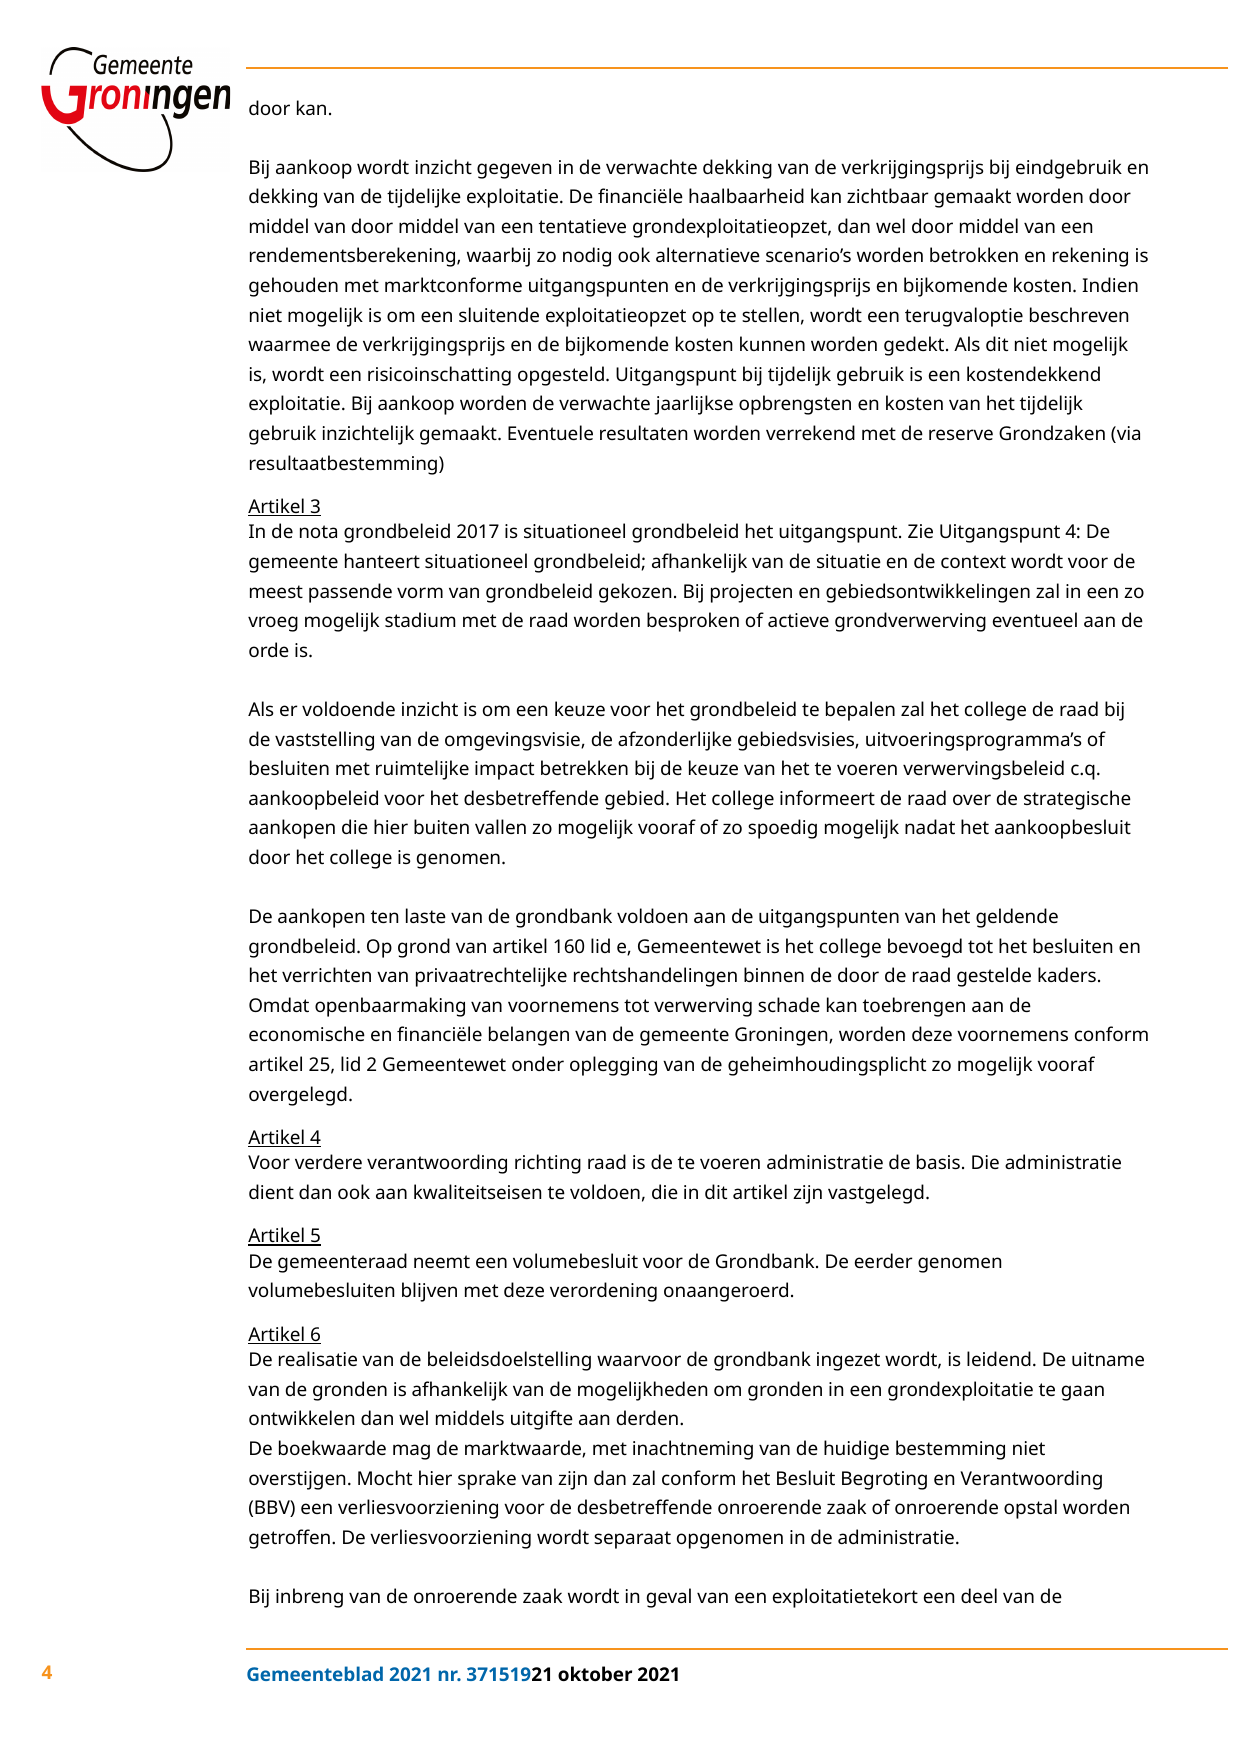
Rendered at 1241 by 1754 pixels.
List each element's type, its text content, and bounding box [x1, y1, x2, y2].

text Voor verdere verantwoording richting raad is de te voeren administratie de basis. Die administratie dient dan ook aan kwaliteitseisen te voldoen, die in dit artikel zijn vastgelegd. [248, 1149, 1152, 1205]
text Artikel 3 [248, 493, 1152, 519]
text Als er voldoende inzicht is om een keuze voor het grondbeleid te bepalen zal het college de raad bij de vaststelling van de omgevingsvisie, de afzonderlijke gebiedsvisies, uitvoeringsprogramma’s of besluiten met ruimtelijke impact betrekken bij de keuze van het te voeren verwervingsbeleid c.q. aankoopbeleid voor het desbetreffende gebied. Het college informeert de raad over de strategische aankopen die hier buiten vallen zo mogelijk vooraf of zo spoedig mogelijk nadat het aankoopbesluit door het college is genomen. [248, 696, 1152, 870]
picture [41, 47, 231, 172]
text Artikel 4 [248, 1124, 1152, 1149]
text door kan. [248, 95, 1152, 121]
text De aankopen ten laste van de grondbank voldoen aan de uitgangspunten van het geldende grondbeleid. Op grond van artikel 160 lid e, Gemeentewet is het college bevoegd tot het besluiten en het verrichten van privaatrechtelijke rechtshandelingen binnen de door de raad gestelde kaders. Omdat openbaarmaking van voornemens tot verwerving schade kan toebrengen aan de economische en financiële belangen van de gemeente Groningen, worden deze voornemens conform artikel 25, lid 2 Gemeentewet onder oplegging van de geheimhoudingsplicht zo mogelijk vooraf overgelegd. [248, 903, 1152, 1106]
text Bij aankoop wordt inzicht gegeven in de verwachte dekking van de verkrijgingsprijs bij eindgebruik en dekking van de tijdelijke exploitatie. De financiële haalbaarheid kan zichtbaar gemaakt worden door middel van door middel van een tentatieve grondexploitatieopzet, dan wel door middel van een rendementsberekening, waarbij zo nodig ook alternatieve scenario’s worden betrokken en rekening is gehouden met marktconforme uitgangspunten en de verkrijgingsprijs en bijkomende kosten. Indien niet mogelijk is om een sluitende exploitatieopzet op te stellen, wordt een terugvaloptie beschreven waarmee de verkrijgingsprijs en de bijkomende kosten kunnen worden gedekt. Als dit niet mogelijk is, wordt een risicoinschatting opgesteld. Uitgangspunt bij tijdelijk gebruik is een kostendekkend exploitatie. Bij aankoop worden de verwachte jaarlijkse opbrengsten en kosten van het tijdelijk gebruik inzichtelijk gemaakt. Eventuele resultaten worden verrekend met de reserve Grondzaken (via resultaatbestemming) [248, 154, 1152, 476]
text Bij inbreng van de onroerende zaak wordt in geval van een exploitatietekort een deel van de [248, 1583, 1152, 1609]
text Artikel 6 [248, 1321, 1152, 1346]
text In de nota grondbeleid 2017 is situationeel grondbeleid het uitgangspunt. Zie Uitgangspunt 4: De gemeente hanteert situationeel grondbeleid; afhankelijk van de situatie en de context wordt voor de meest passende vorm van grondbeleid gekozen. Bij projecten en gebiedsontwikkelingen zal in een zo vroeg mogelijk stadium met de raad worden besproken of actieve grondverwerving eventueel aan de orde is. [248, 519, 1152, 663]
text De boekwaarde mag de marktwaarde, met inachtneming van de huidige bestemming niet overstijgen. Mocht hier sprake van zijn dan zal conform het Besluit Begroting en Verantwoording (BBV) een verliesvoorziening voor de desbetreffende onroerende zaak of onroerende opstal worden getroffen. De verliesvoorziening wordt separaat opgenomen in de administratie. [248, 1435, 1152, 1550]
text Artikel 5 [248, 1222, 1152, 1248]
text De gemeenteraad neemt een volumebesluit voor de Grondbank. De eerder genomen volumebesluiten blijven met deze verordening onaangeroerd. [248, 1248, 1152, 1303]
text De realisatie van de beleidsdoelstelling waarvoor de grondbank ingezet wordt, is leidend. De uitname van de gronden is afhankelijk van de mogelijkheden om gronden in een grondexploitatie te gaan ontwikkelen dan wel middels uitgifte aan derden. [248, 1346, 1152, 1431]
